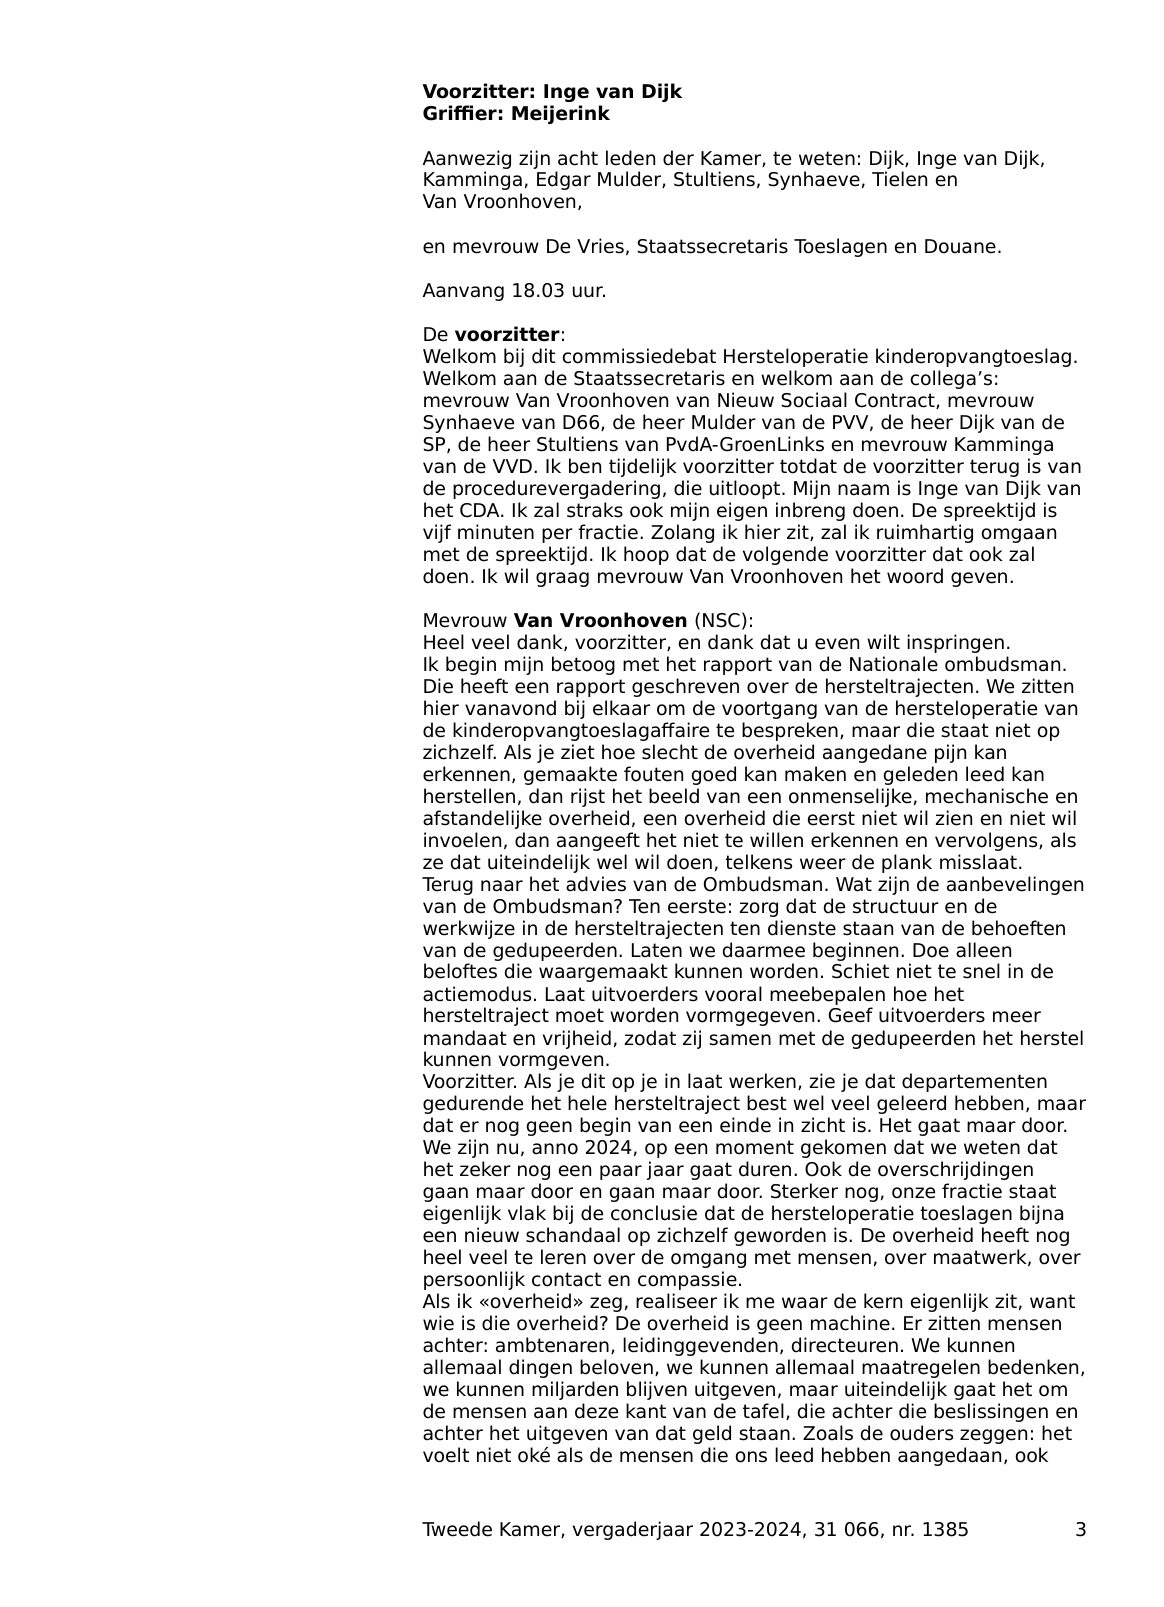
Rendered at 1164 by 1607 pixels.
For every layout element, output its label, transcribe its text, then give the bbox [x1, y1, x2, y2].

text Ik begin mijn betoog met het rapport van de Nationale ombudsman. Die heeft een rapport geschreven over de hersteltrajecten. We zitten hier vanavond bij elkaar om de voortgang van de hersteloperatie van de kinderopvangtoeslagaffaire te bespreken, maar die staat niet op zichzelf. Als je ziet hoe slecht de overheid aangedane pijn kan erkennen, gemaakte fouten goed kan maken en geleden leed kan herstellen, dan rijst het beeld van een onmenselijke, mechanische en afstandelijke overheid, een overheid die eerst niet wil zien en niet wil invoelen, dan aangeeft het niet te willen erkennen en vervolgens, als ze dat uiteindelijk wel wil doen, telkens weer de plank misslaat. [422, 654, 1087, 873]
text Griffier: Meijerink [422, 103, 1087, 125]
text De voorzitter: [422, 324, 1087, 346]
text Welkom bij dit commissiedebat Hersteloperatie kinderopvangtoeslag. Welkom aan de Staatssecretaris en welkom aan de collega’s: mevrouw Van Vroonhoven van Nieuw Sociaal Contract, mevrouw Synhaeve van D66, de heer Mulder van de PVV, de heer Dijk van de SP, de heer Stultiens van PvdA-GroenLinks en mevrouw Kamminga van de VVD. Ik ben tijdelijk voorzitter totdat de voorzitter terug is van de procedurevergadering, die uitloopt. Mijn naam is Inge van Dijk van het CDA. Ik zal straks ook mijn eigen inbreng doen. De spreektijd is vijf minuten per fractie. Zolang ik hier zit, zal ik ruimhartig omgaan met de spreektijd. Ik hoop dat de volgende voorzitter dat ook zal doen. Ik wil graag mevrouw Van Vroonhoven het woord geven. [422, 346, 1087, 588]
text Voorzitter: Inge van Dijk [422, 81, 1087, 103]
text Mevrouw Van Vroonhoven (NSC): [422, 610, 1087, 632]
text Voorzitter. Als je dit op je in laat werken, zie je dat departementen gedurende het hele hersteltraject best wel veel geleerd hebben, maar dat er nog geen begin van een einde in zicht is. Het gaat maar door. We zijn nu, anno 2024, op een moment gekomen dat we weten dat het zeker nog een paar jaar gaat duren. Ook de overschrijdingen gaan maar door en gaan maar door. Sterker nog, onze fractie staat eigenlijk vlak bij de conclusie dat de hersteloperatie toeslagen bijna een nieuw schandaal op zichzelf geworden is. De overheid heeft nog heel veel te leren over de omgang met mensen, over maatwerk, over persoonlijk contact en compassie. [422, 1071, 1087, 1291]
text Als ik «overheid» zeg, realiseer ik me waar de kern eigenlijk zit, want wie is die overheid? De overheid is geen machine. Er zitten mensen achter: ambtenaren, leidinggevenden, directeuren. We kunnen allemaal dingen beloven, we kunnen allemaal maatregelen bedenken, we kunnen miljarden blijven uitgeven, maar uiteindelijk gaat het om de mensen aan deze kant van de tafel, die achter die beslissingen en achter het uitgeven van dat geld staan. Zoals de ouders zeggen: het voelt niet oké als de mensen die ons leed hebben aangedaan, ook [422, 1291, 1087, 1467]
text Aanvang 18.03 uur. [422, 280, 1087, 302]
text Aanwezig zijn acht leden der Kamer, te weten: Dijk, Inge van Dijk, Kamminga, Edgar Mulder, Stultiens, Synhaeve, Tielen en Van Vroonhoven, [422, 147, 1087, 213]
text Terug naar het advies van de Ombudsman. Wat zijn de aanbevelingen van de Ombudsman? Ten eerste: zorg dat de structuur en de werkwijze in de hersteltrajecten ten dienste staan van de behoeften van de gedupeerden. Laten we daarmee beginnen. Doe alleen beloftes die waargemaakt kunnen worden. Schiet niet te snel in de actiemodus. Laat uitvoerders vooral meebepalen hoe het hersteltraject moet worden vormgegeven. Geef uitvoerders meer mandaat en vrijheid, zodat zij samen met de gedupeerden het herstel kunnen vormgeven. [422, 873, 1087, 1071]
text Heel veel dank, voorzitter, en dank dat u even wilt inspringen. [422, 632, 1087, 654]
text en mevrouw De Vries, Staatssecretaris Toeslagen en Douane. [422, 236, 1087, 257]
